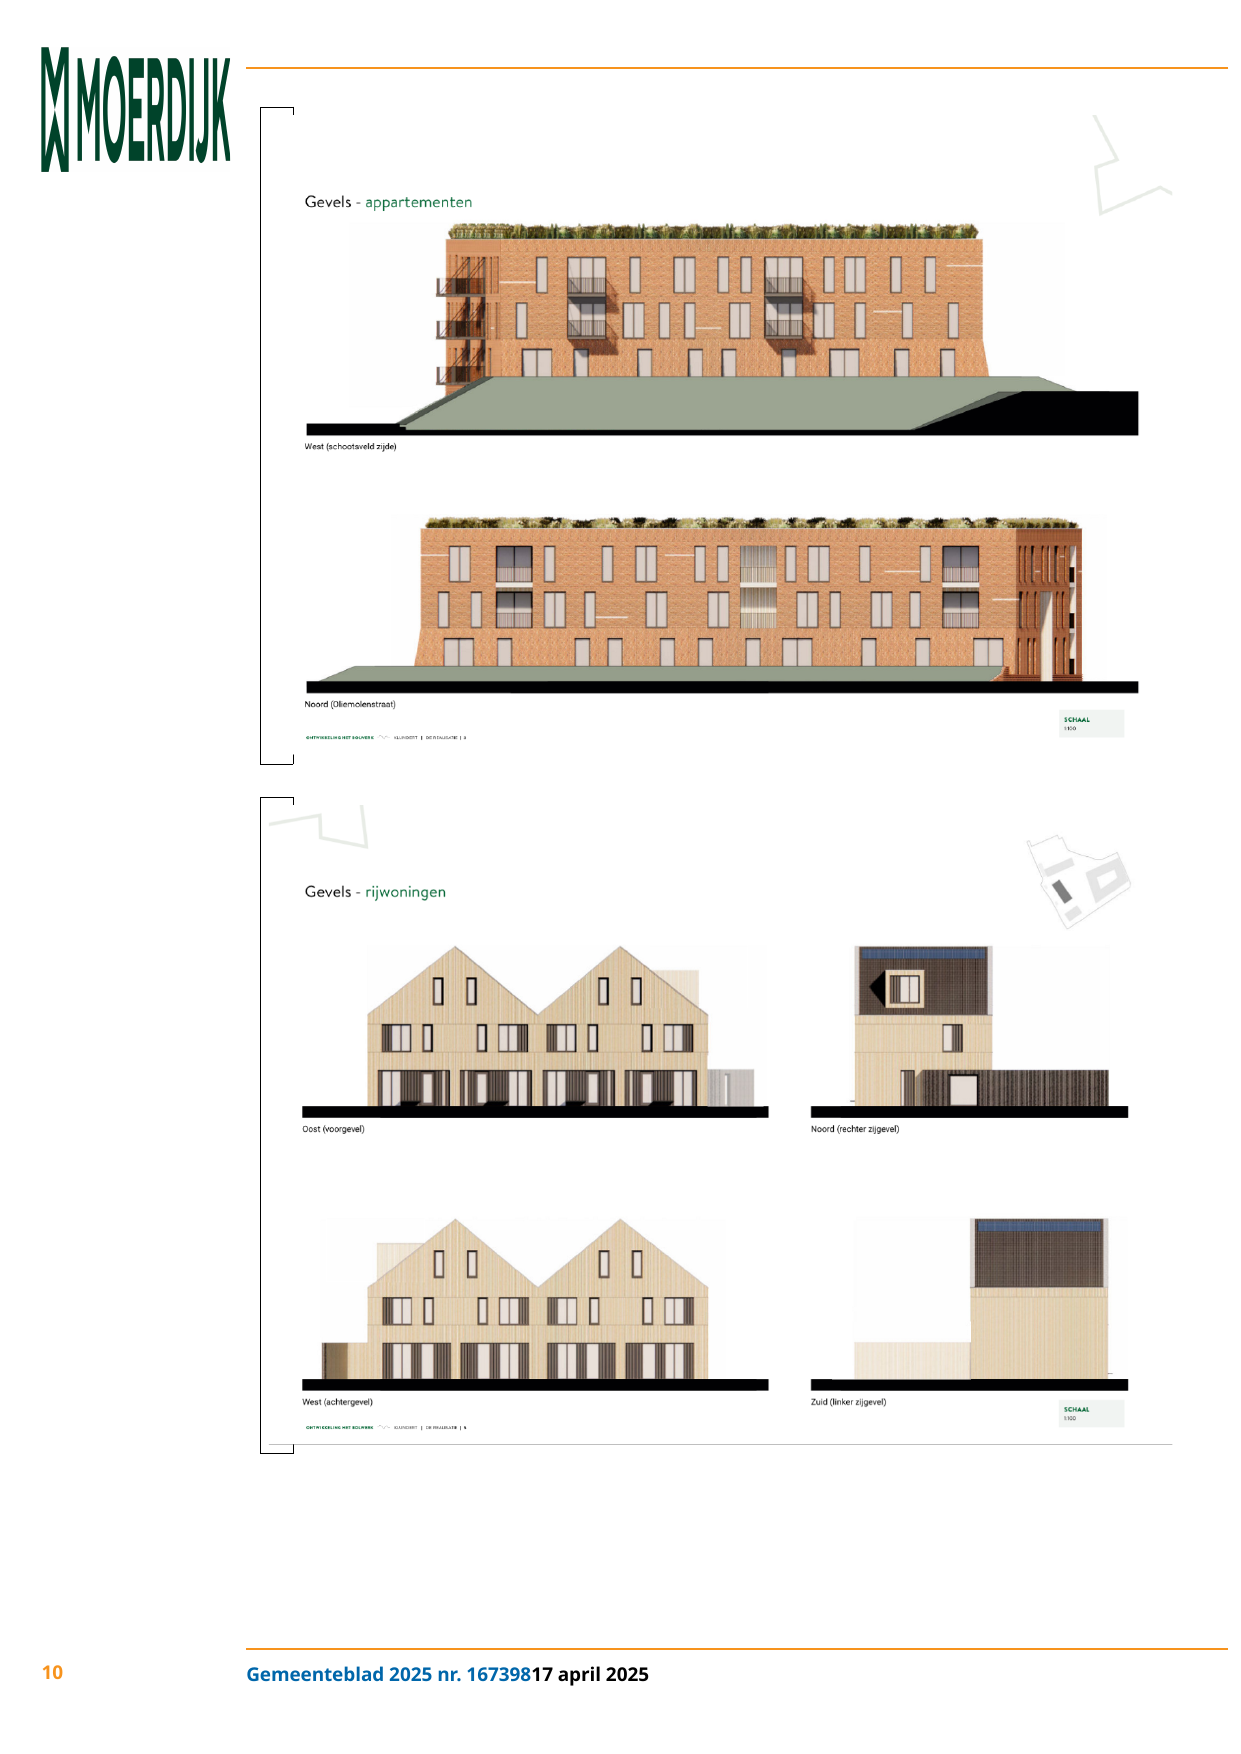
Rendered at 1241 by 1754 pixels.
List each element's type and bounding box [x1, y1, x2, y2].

picture [268, 805, 1173, 1445]
picture [41, 47, 231, 172]
picture [268, 115, 1173, 755]
